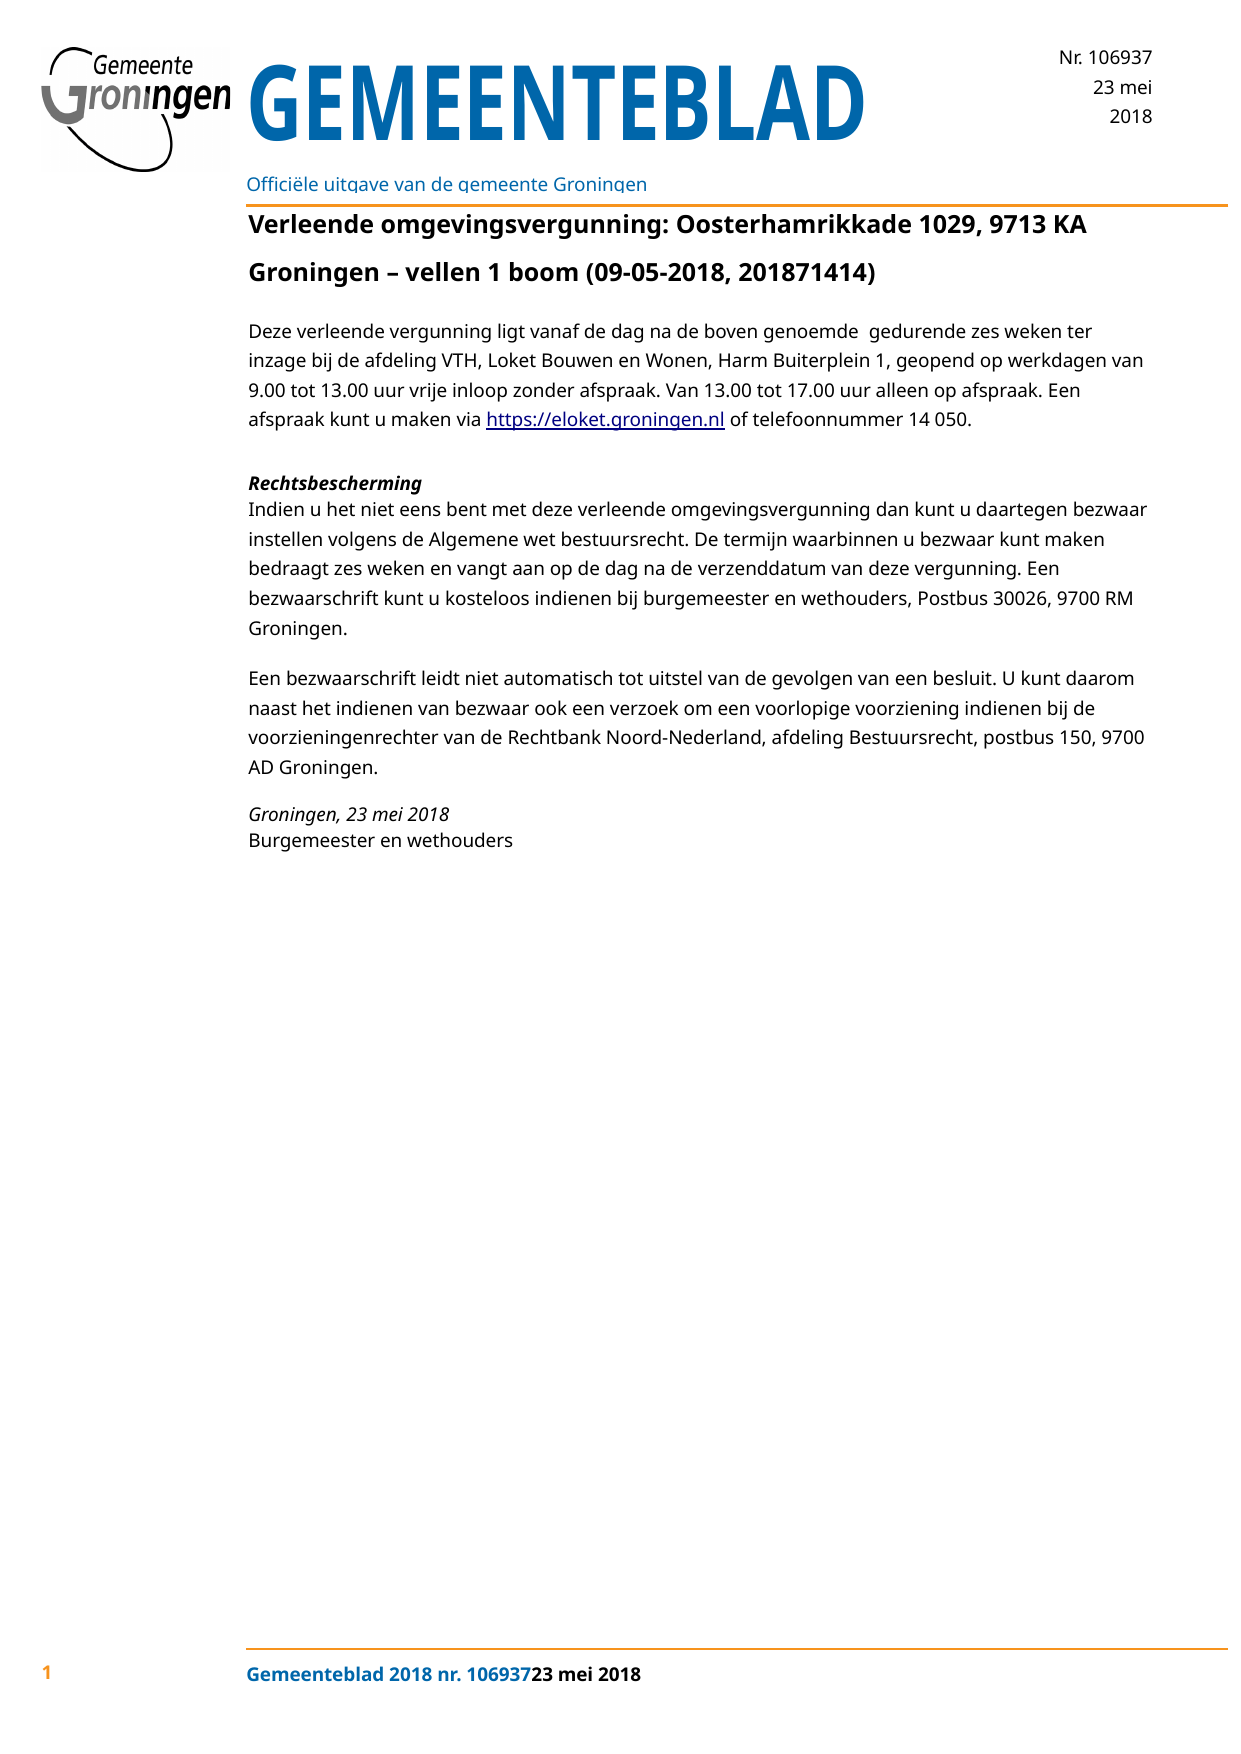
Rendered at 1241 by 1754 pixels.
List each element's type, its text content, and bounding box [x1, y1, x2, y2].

text Rechtsbescherming [248, 471, 1152, 496]
text Indien u het niet eens bent met deze verleende omgevingsvergunning dan kunt u daartegen bezwaar instellen volgens de Algemene wet bestuursrecht. De termijn waarbinnen u bezwaar kunt maken bedraagt zes weken en vangt aan op de dag na de verzenddatum van deze vergunning. Een bezwaarschrift kunt u kosteloos indienen bij burgemeester en wethouders, Postbus 30026, 9700 RM Groningen. [248, 496, 1152, 640]
text Groningen, 23 mei 2018 [248, 802, 1152, 827]
text Verleende omgevingsvergunning: Oosterhamrikkade 1029, 9713 KA Groningen – vellen 1 boom (09-05-2018, 201871414) [248, 207, 1152, 288]
text Burgemeester en wethouders [248, 827, 1152, 853]
text Deze verleende vergunning ligt vanaf de dag na de boven genoemde gedurende zes weken ter inzage bij de afdeling VTH, Loket Bouwen en Wonen, Harm Buiterplein 1, geopend op werkdagen van 9.00 tot 13.00 uur vrije inloop zonder afspraak. Van 13.00 tot 17.00 uur alleen op afspraak. Een afspraak kunt u maken via https://eloket.groningen.nl of telefoonnummer 14 050. [248, 318, 1152, 432]
text Een bezwaarschrift leidt niet automatisch tot uitstel van de gevolgen van een besluit. U kunt daarom naast het indienen van bezwaar ook een verzoek om een voorlopige voorziening indienen bij de voorzieningenrechter van de Rechtbank Noord-Nederland, afdeling Bestuursrecht, postbus 150, 9700 AD Groningen. [248, 665, 1152, 779]
picture [41, 47, 231, 172]
